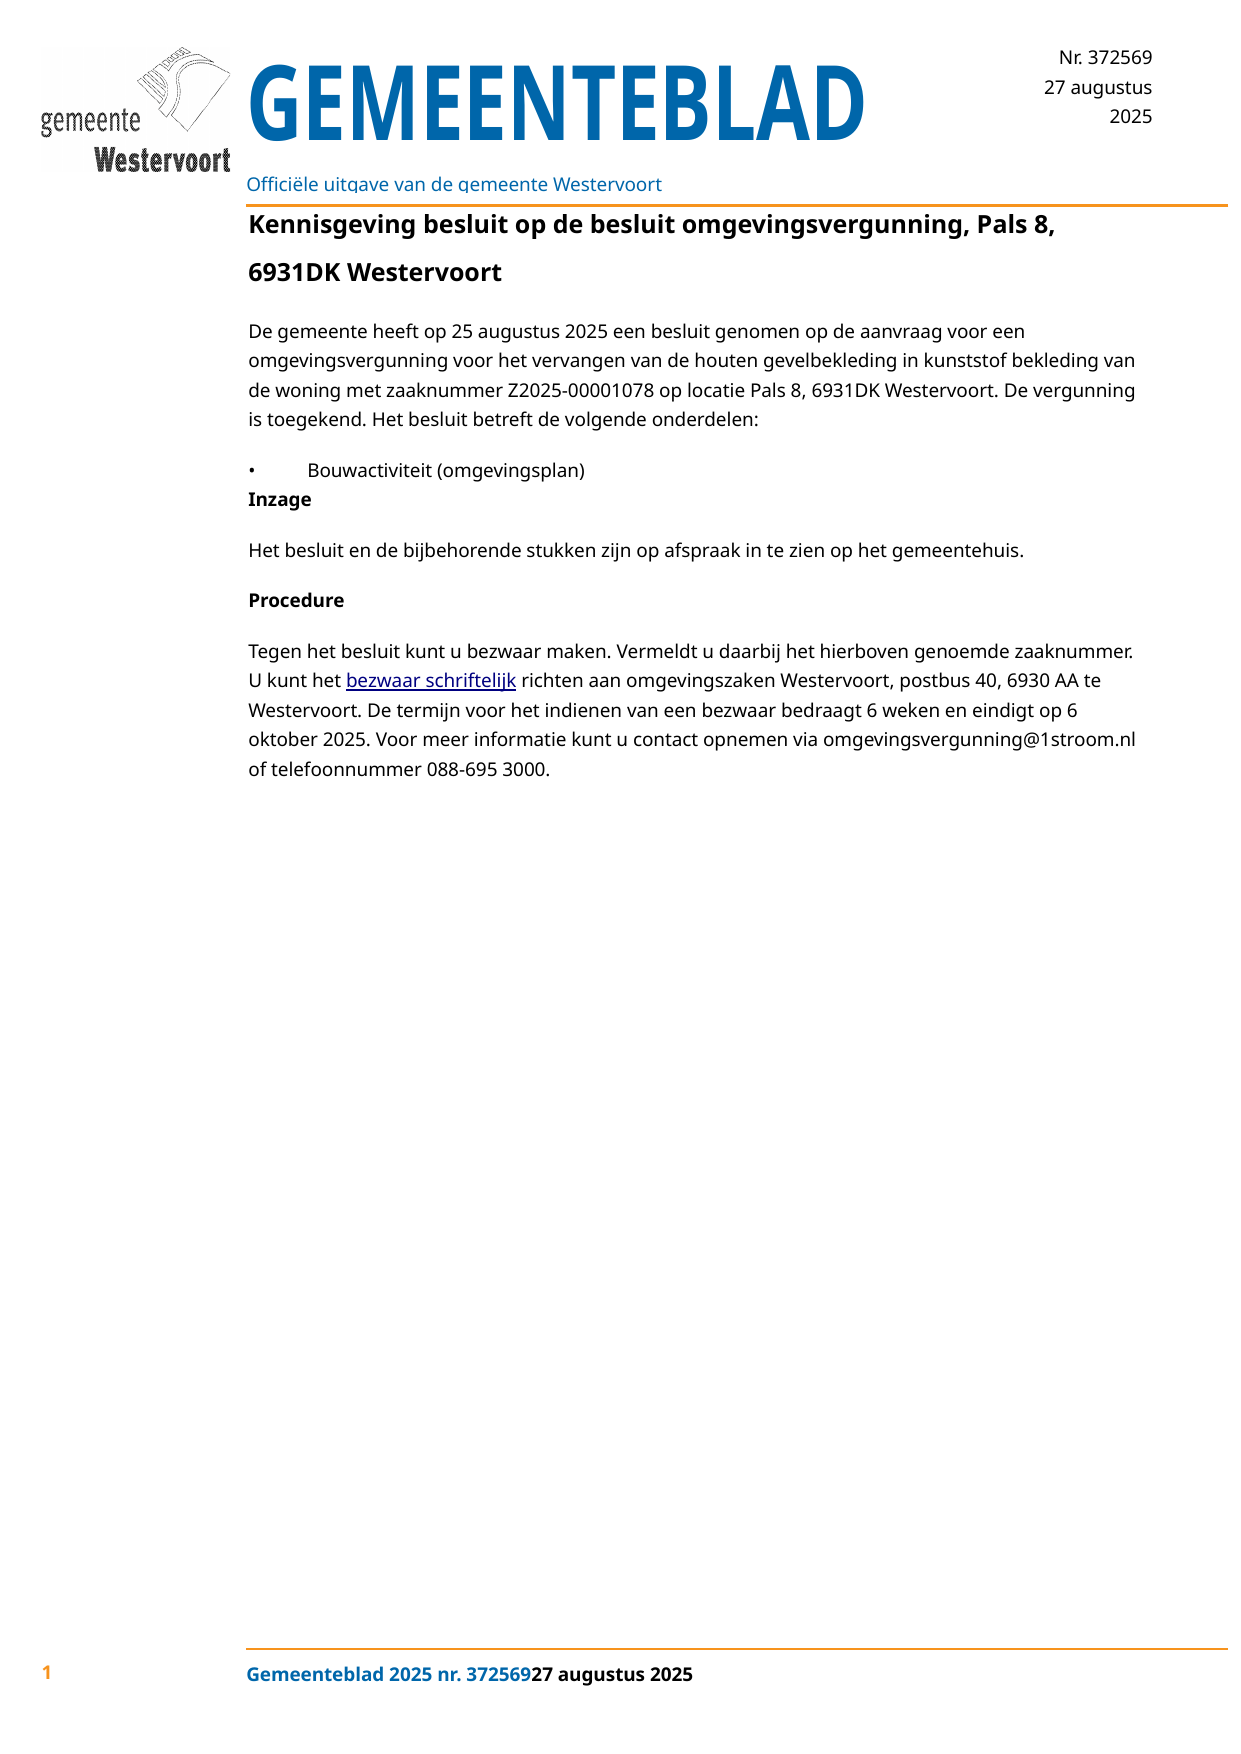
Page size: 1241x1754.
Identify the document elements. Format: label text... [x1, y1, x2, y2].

text Inzage [248, 487, 1152, 512]
picture [41, 47, 231, 172]
text Tegen het besluit kunt u bezwaar maken. Vermeldt u daarbij het hierboven genoemde zaaknummer. U kunt het bezwaar schriftelijk richten aan omgevingszaken Westervoort, postbus 40, 6930 AA te Westervoort. De termijn voor het indienen van een bezwaar bedraagt 6 weken en eindigt op 6 oktober 2025. Voor meer informatie kunt u contact opnemen via omgevingsvergunning@1stroom.nl of telefoonnummer 088-695 3000. [248, 638, 1152, 782]
text De gemeente heeft op 25 augustus 2025 een besluit genomen op de aanvraag voor een omgevingsvergunning voor het vervangen van de houten gevelbekleding in kunststof bekleding van de woning met zaaknummer Z2025-00001078 op locatie Pals 8, 6931DK Westervoort. De vergunning is toegekend. Het besluit betreft de volgende onderdelen: [248, 318, 1152, 432]
text Het besluit en de bijbehorende stukken zijn op afspraak in te zien op het gemeentehuis. [248, 537, 1152, 563]
text Kennisgeving besluit op de besluit omgevingsvergunning, Pals 8, 6931DK Westervoort [248, 207, 1152, 288]
text Procedure [248, 587, 1152, 613]
list Bouwactiviteit (omgevingsplan) [248, 457, 1152, 483]
